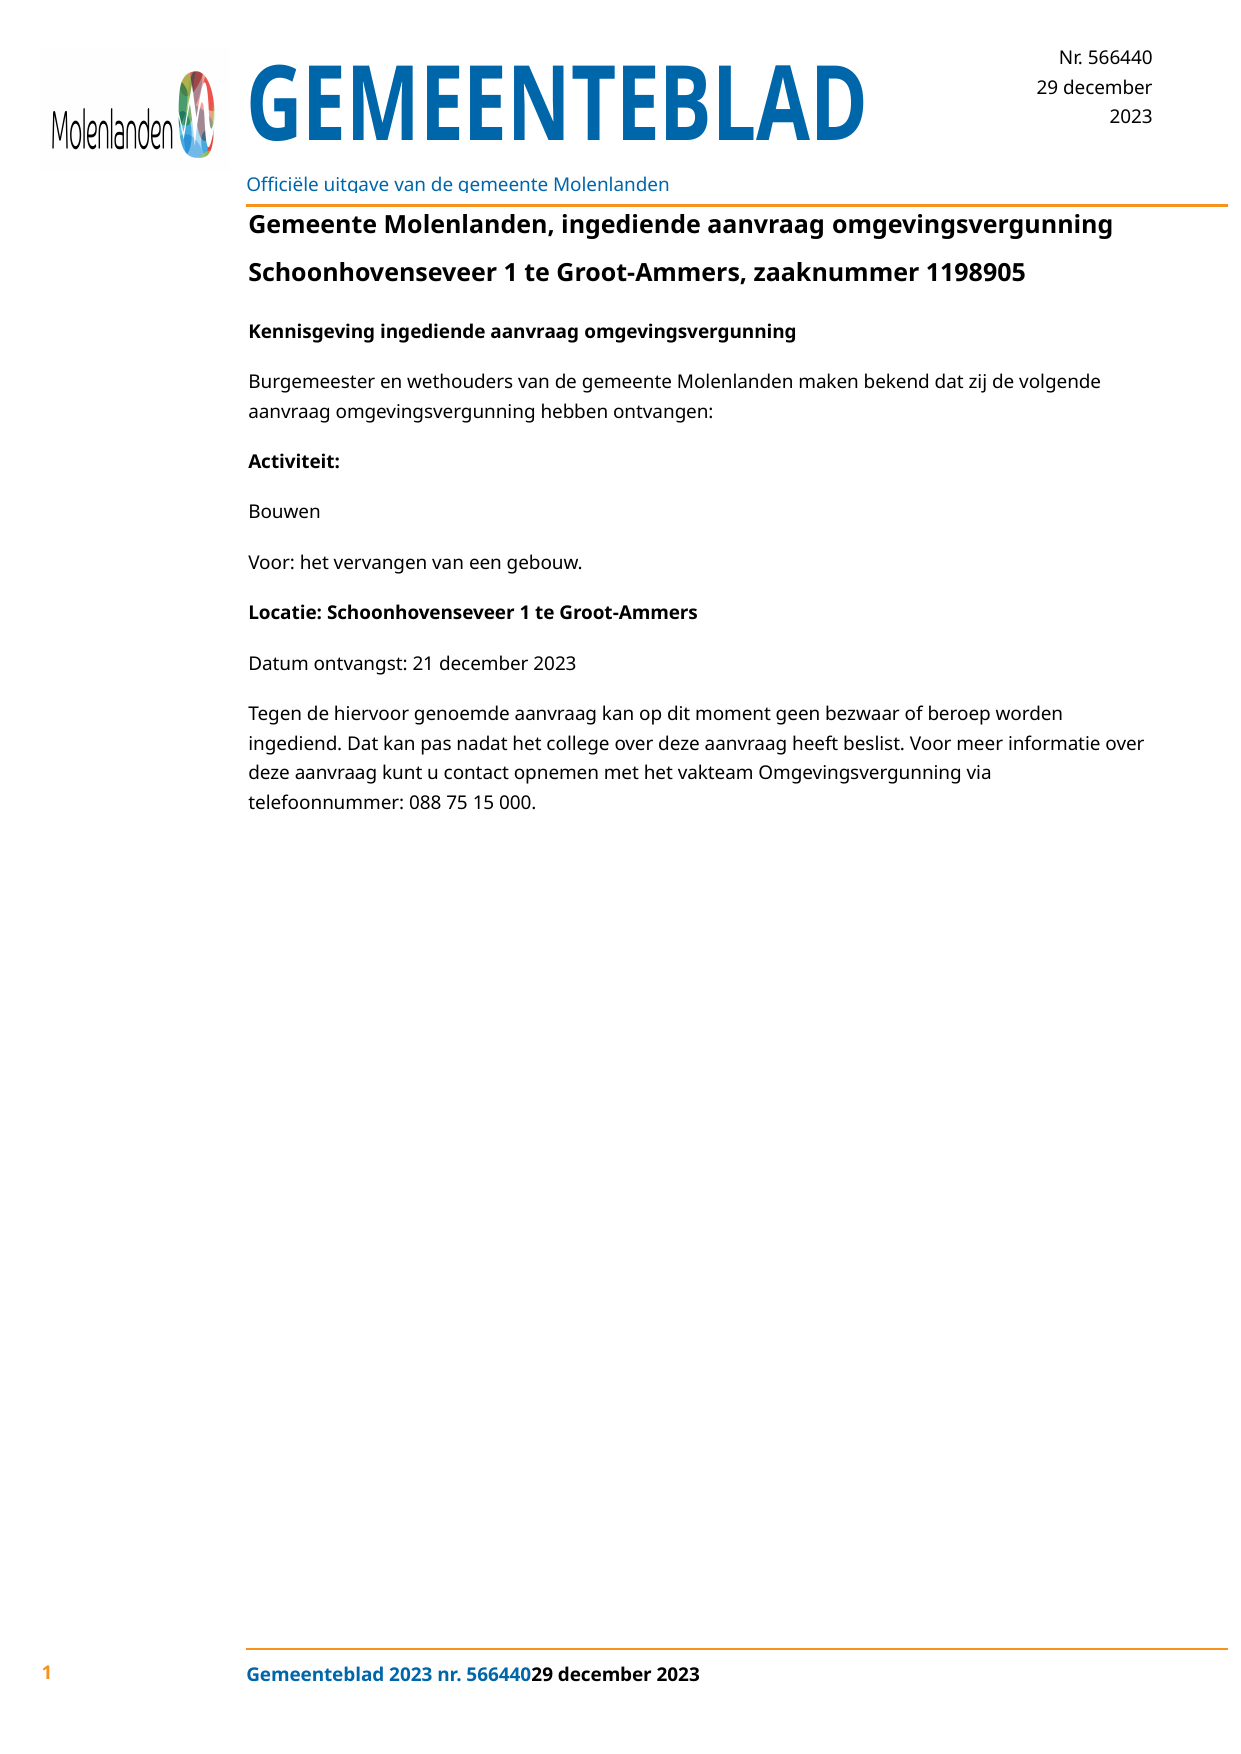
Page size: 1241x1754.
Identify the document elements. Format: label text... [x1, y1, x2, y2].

text Burgemeester en wethouders van de gemeente Molenlanden maken bekend dat zij de volgende aanvraag omgevingsvergunning hebben ontvangen: [248, 368, 1152, 424]
text Gemeente Molenlanden, ingediende aanvraag omgevingsvergunning Schoonhovenseveer 1 te Groot-Ammers, zaaknummer 1198905 [248, 207, 1152, 288]
text Datum ontvangst: 21 december 2023 [248, 650, 1152, 676]
text Voor: het vervangen van een gebouw. [248, 549, 1152, 575]
text Tegen de hiervoor genoemde aanvraag kan op dit moment geen bezwaar of beroep worden ingediend. Dat kan pas nadat het college over deze aanvraag heeft beslist. Voor meer informatie over deze aanvraag kunt u contact opnemen met het vakteam Omgevingsvergunning via telefoonnummer: 088 75 15 000. [248, 700, 1152, 815]
text Bouwen [248, 499, 1152, 524]
text Locatie: Schoonhovenseveer 1 te Groot-Ammers [248, 599, 1152, 625]
picture [41, 47, 231, 172]
text Activiteit: [248, 448, 1152, 474]
text Kennisgeving ingediende aanvraag omgevingsvergunning [248, 318, 1152, 344]
